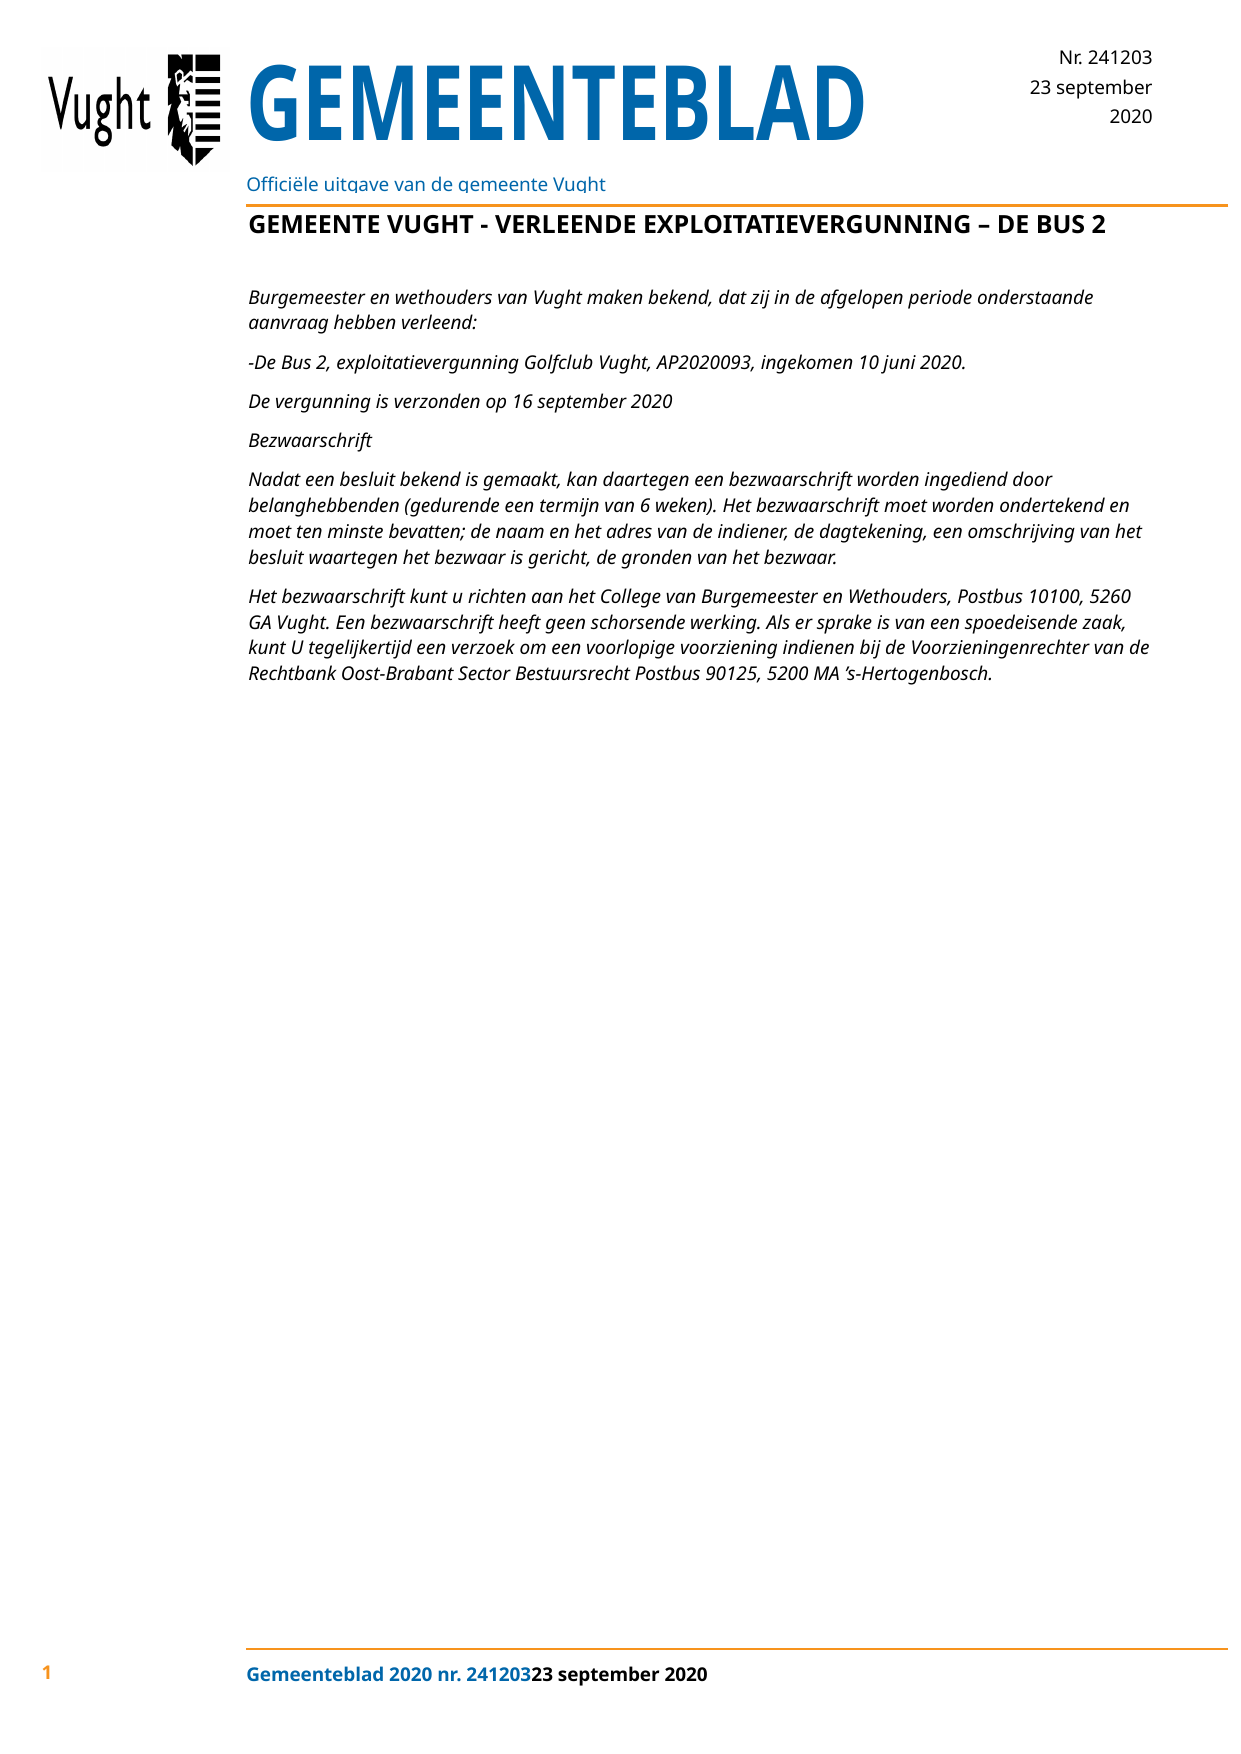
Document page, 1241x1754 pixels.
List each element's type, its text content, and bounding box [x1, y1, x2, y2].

text Bezwaarschrift [248, 427, 1152, 453]
text De vergunning is verzonden op 16 september 2020 [248, 388, 1152, 414]
text -De Bus 2, exploitatievergunning Golfclub Vught, AP2020093, ingekomen 10 juni 2020. [248, 349, 1152, 374]
picture [41, 47, 231, 172]
text Nadat een besluit bekend is gemaakt, kan daartegen een bezwaarschrift worden ingediend door belanghebbenden (gedurende een termijn van 6 weken). Het bezwaarschrift moet worden ondertekend en moet ten minste bevatten; de naam en het adres van de indiener, de dagtekening, een omschrijving van het besluit waartegen het bezwaar is gericht, de gronden van het bezwaar. [248, 467, 1152, 569]
text GEMEENTE VUGHT - VERLEENDE EXPLOITATIEVERGUNNING – DE BUS 2 [248, 207, 1152, 241]
text Burgemeester en wethouders van Vught maken bekend, dat zij in de afgelopen periode onderstaande aanvraag hebben verleend: [248, 284, 1152, 335]
text Het bezwaarschrift kunt u richten aan het College van Burgemeester en Wethouders, Postbus 10100, 5260 GA Vught. Een bezwaarschrift heeft geen schorsende werking. Als er sprake is van een spoedeisende zaak, kunt U tegelijkertijd een verzoek om een voorlopige voorziening indienen bij de Voorzieningenrechter van de Rechtbank Oost-Brabant Sector Bestuursrecht Postbus 90125, 5200 MA ’s-Hertogenbosch. [248, 583, 1152, 686]
